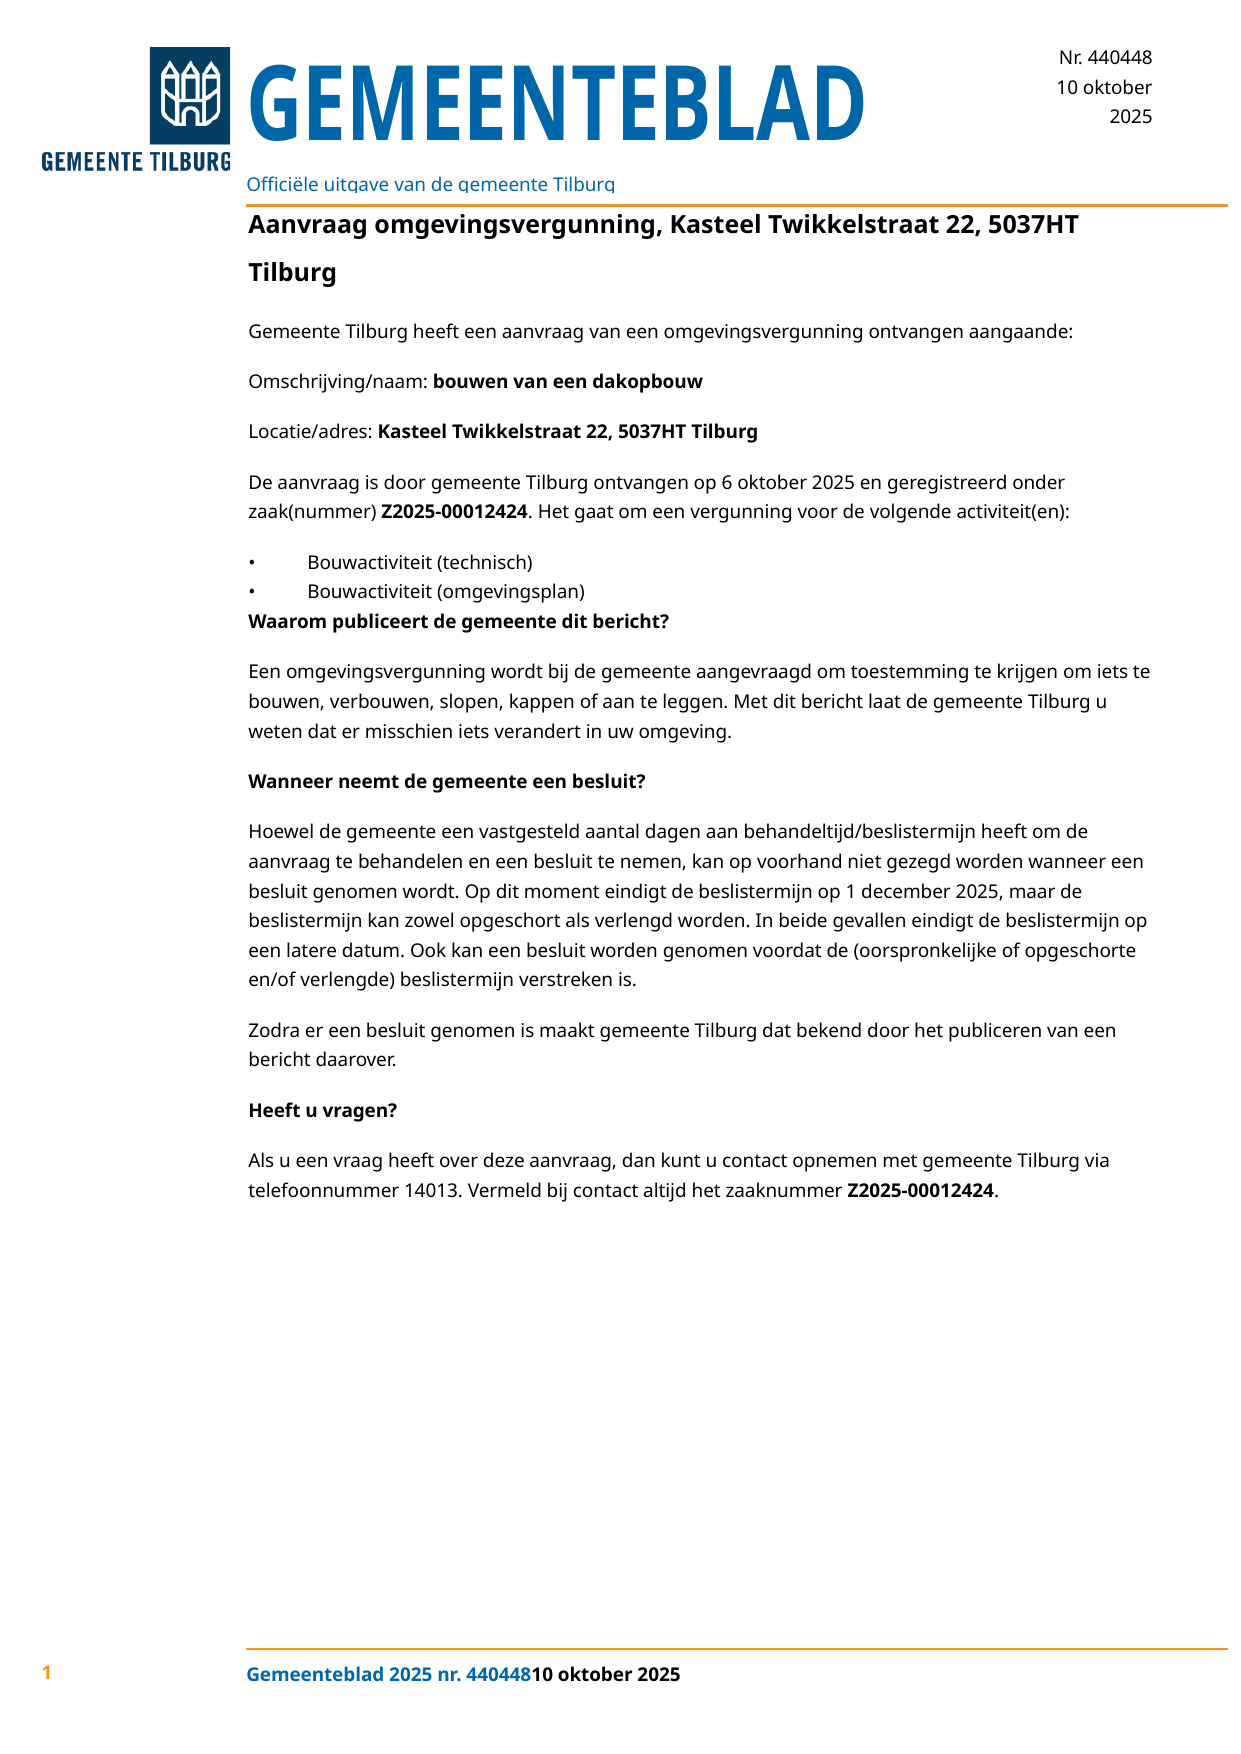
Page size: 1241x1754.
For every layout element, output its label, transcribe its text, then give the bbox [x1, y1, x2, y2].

text Heeft u vragen? [248, 1097, 1152, 1123]
text Locatie/adres: Kasteel Twikkelstraat 22, 5037HT Tilburg [248, 419, 1152, 444]
picture [41, 47, 231, 172]
text Een omgevingsvergunning wordt bij de gemeente aangevraagd om toestemming te krijgen om iets te bouwen, verbouwen, slopen, kappen of aan te leggen. Met dit bericht laat de gemeente Tilburg u weten dat er misschien iets verandert in uw omgeving. [248, 659, 1152, 744]
text Waarom publiceert de gemeente dit bericht? [248, 608, 1152, 634]
text Als u een vraag heeft over deze aanvraag, dan kunt u contact opnemen met gemeente Tilburg via telefoonnummer 14013. Vermeld bij contact altijd het zaaknummer Z2025-00012424. [248, 1147, 1152, 1203]
text Omschrijving/naam: bouwen van een dakopbouw [248, 368, 1152, 394]
text Hoewel de gemeente een vastgesteld aantal dagen aan behandeltijd/beslistermijn heeft om de aanvraag te behandelen en een besluit te nemen, kan op voorhand niet gezegd worden wanneer een besluit genomen wordt. Op dit moment eindigt de beslistermijn op 1 december 2025, maar de beslistermijn kan zowel opgeschort als verlengd worden. In beide gevallen eindigt de beslistermijn op een latere datum. Ook kan een besluit worden genomen voordat de (oorspronkelijke of opgeschorte en/of verlengde) beslistermijn verstreken is. [248, 819, 1152, 992]
text De aanvraag is door gemeente Tilburg ontvangen op 6 oktober 2025 en geregistreerd onder zaak(nummer) Z2025-00012424. Het gaat om een vergunning voor de volgende activiteit(en): [248, 469, 1152, 524]
list Bouwactiviteit (omgevingsplan) [248, 579, 1152, 604]
list Bouwactiviteit (technisch) [248, 549, 1152, 575]
text Wanneer neemt de gemeente een besluit? [248, 768, 1152, 794]
text Aanvraag omgevingsvergunning, Kasteel Twikkelstraat 22, 5037HT Tilburg [248, 207, 1152, 288]
text Gemeente Tilburg heeft een aanvraag van een omgevingsvergunning ontvangen aangaande: [248, 318, 1152, 344]
text Zodra er een besluit genomen is maakt gemeente Tilburg dat bekend door het publiceren van een bericht daarover. [248, 1017, 1152, 1072]
